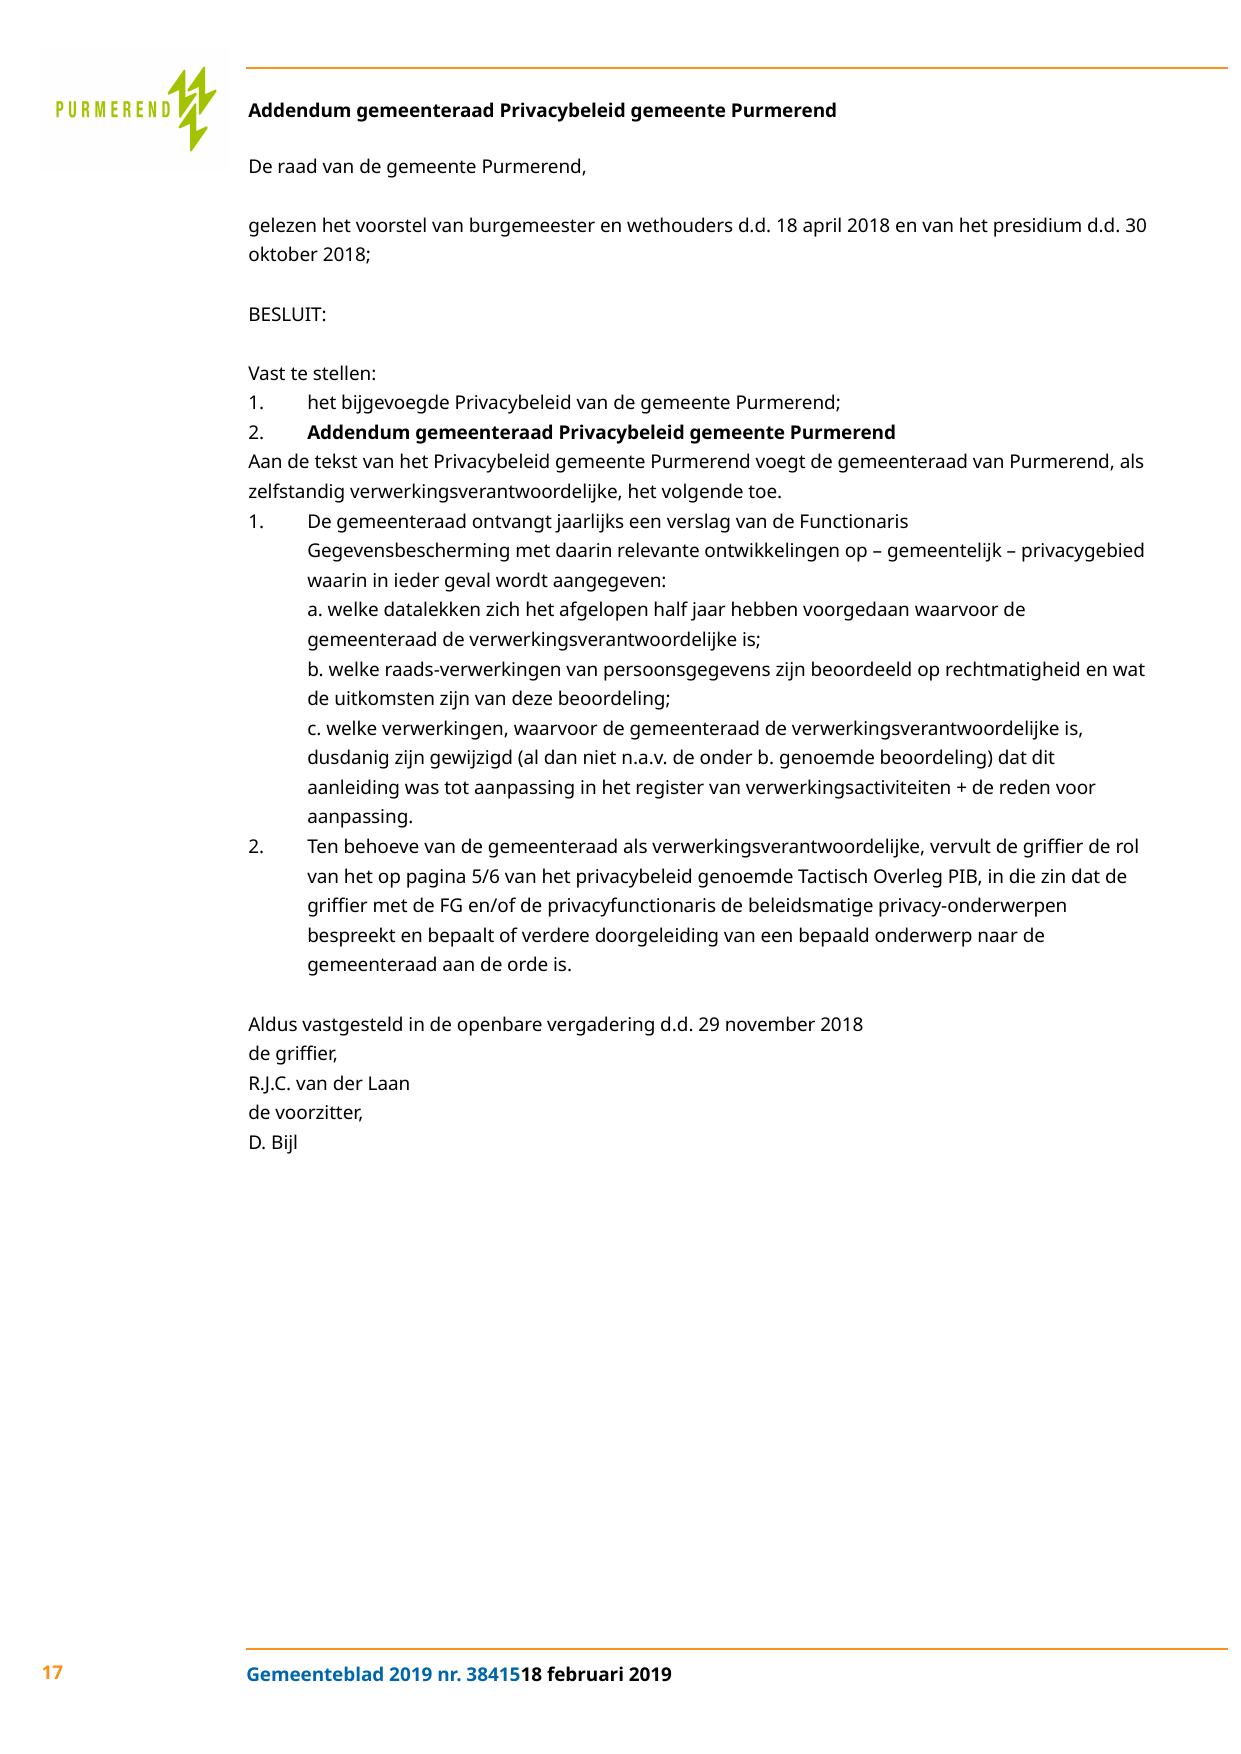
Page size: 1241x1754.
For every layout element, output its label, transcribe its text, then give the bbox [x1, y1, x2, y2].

list het bijgevoegde Privacybeleid van de gemeente Purmerend; [248, 389, 1152, 415]
picture [41, 47, 231, 172]
text Aan de tekst van het Privacybeleid gemeente Purmerend voegt de gemeenteraad van Purmerend, als zelfstandig verwerkingsverantwoordelijke, het volgende toe. [248, 449, 1152, 504]
text de voorzitter, [248, 1099, 1152, 1125]
text Addendum gemeenteraad Privacybeleid gemeente Purmerend [248, 95, 1152, 123]
list b. welke raads-verwerkingen van persoonsgegevens zijn beoordeeld op rechtmatigheid en wat de uitkomsten zijn van deze beoordeling; [248, 656, 1152, 711]
list a. welke datalekken zich het afgelopen half jaar hebben voorgedaan waarvoor de gemeenteraad de verwerkingsverantwoordelijke is; [248, 597, 1152, 652]
text Vast te stellen: [248, 360, 1152, 386]
text gelezen het voorstel van burgemeester en wethouders d.d. 18 april 2018 en van het presidium d.d. 30 oktober 2018; [248, 212, 1152, 267]
list Addendum gemeenteraad Privacybeleid gemeente Purmerend [248, 419, 1152, 445]
text de griffier, [248, 1040, 1152, 1066]
list De gemeenteraad ontvangt jaarlijks een verslag van de Functionaris Gegevensbescherming met daarin relevante ontwikkelingen op – gemeentelijk – privacygebied waarin in ieder geval wordt aangegeven: [248, 508, 1152, 593]
text BESLUIT: [248, 301, 1152, 327]
text De raad van de gemeente Purmerend, [248, 153, 1152, 179]
text D. Bijl [248, 1129, 1152, 1155]
list Ten behoeve van de gemeenteraad als verwerkingsverantwoordelijke, vervult de griffier de rol van het op pagina 5/6 van het privacybeleid genoemde Tactisch Overleg PIB, in die zin dat de griffier met de FG en/of de privacyfunctionaris de beleidsmatige privacy-onderwerpen bespreekt en bepaalt of verdere doorgeleiding van een bepaald onderwerp naar de gemeenteraad aan de orde is. [248, 833, 1152, 977]
text Aldus vastgesteld in de openbare vergadering d.d. 29 november 2018 [248, 1011, 1152, 1037]
text R.J.C. van der Laan [248, 1070, 1152, 1096]
list c. welke verwerkingen, waarvoor de gemeenteraad de verwerkingsverantwoordelijke is, dusdanig zijn gewijzigd (al dan niet n.a.v. de onder b. genoemde beoordeling) dat dit aanleiding was tot aanpassing in het register van verwerkingsactiviteiten + de reden voor aanpassing. [248, 715, 1152, 829]
